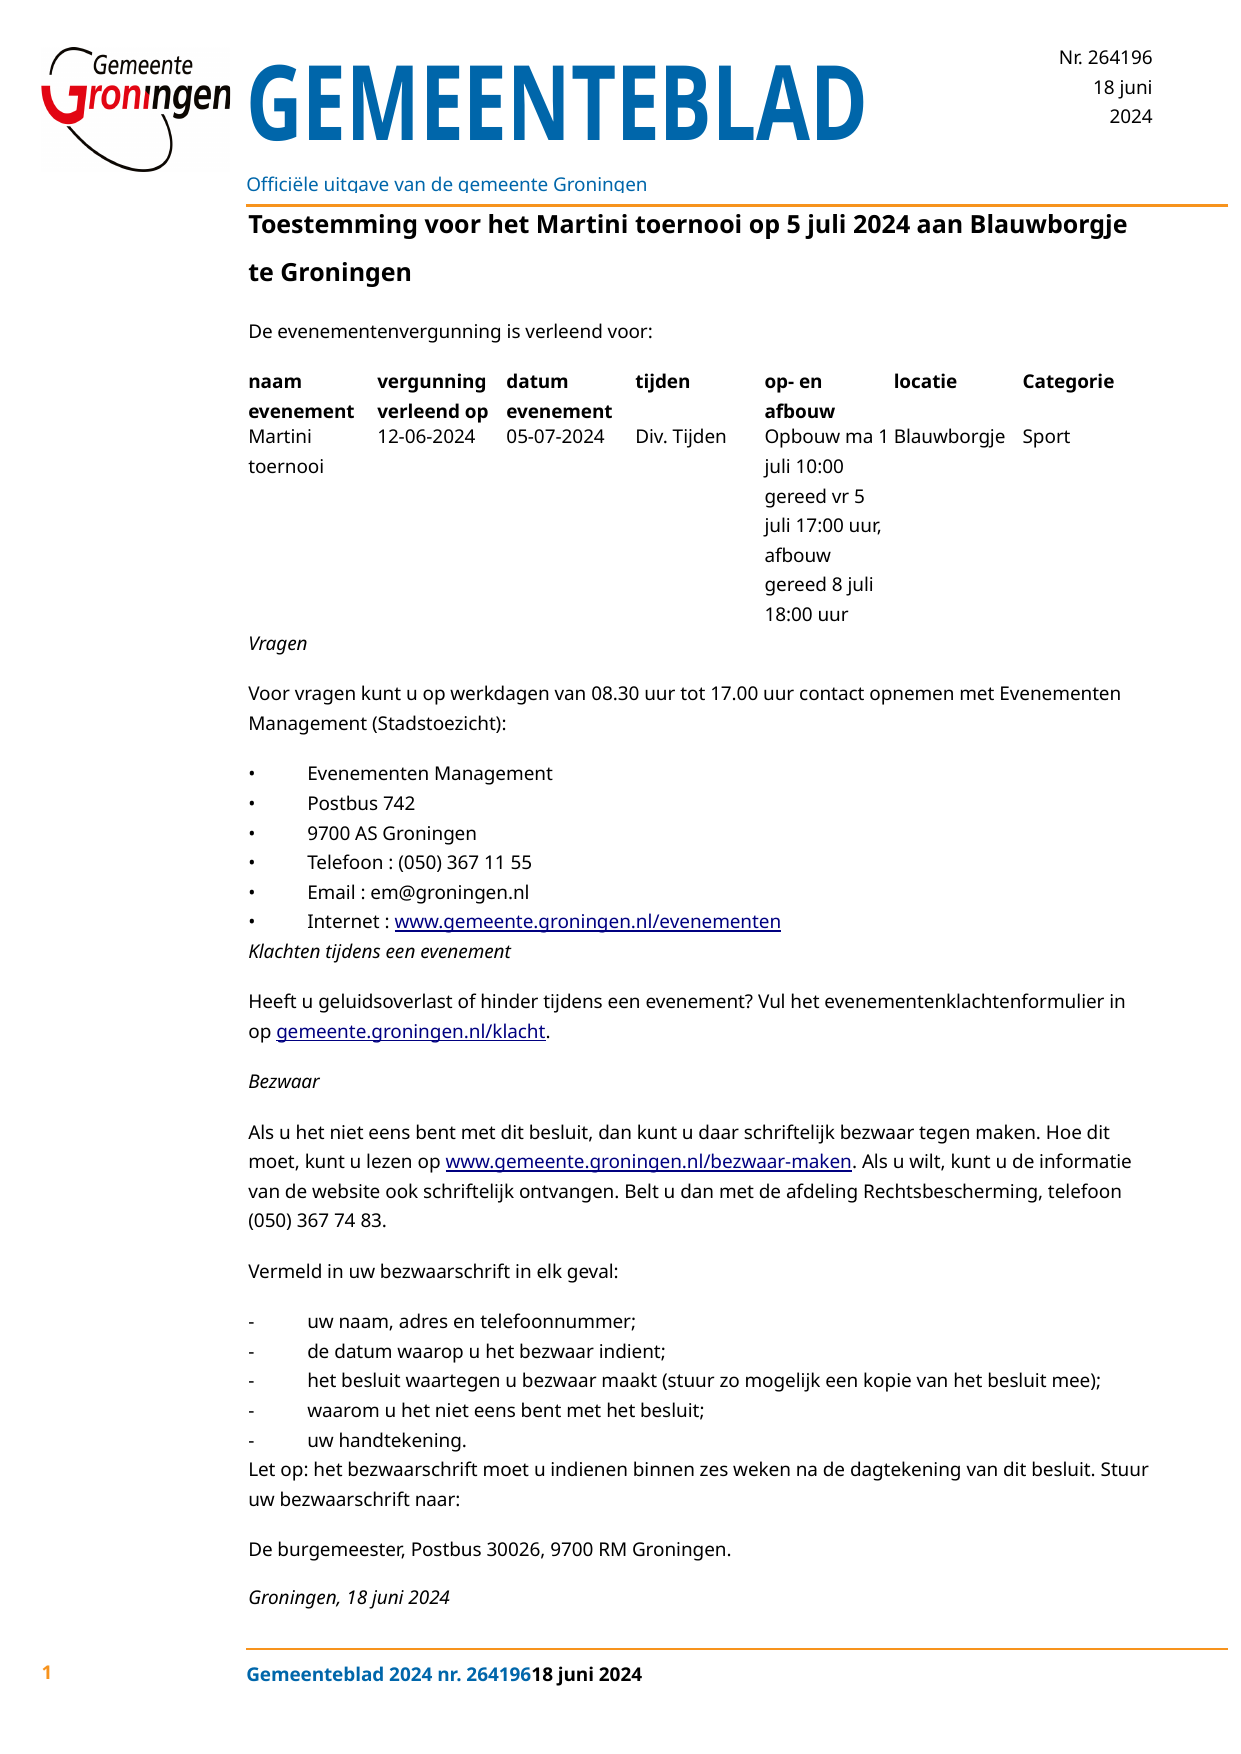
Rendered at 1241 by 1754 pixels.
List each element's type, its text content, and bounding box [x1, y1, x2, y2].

table_cell Sport [1023, 424, 1152, 627]
text Als u het niet eens bent met dit besluit, dan kunt u daar schriftelijk bezwaar tegen maken. Hoe dit moet, kunt u lezen op www.gemeente.groningen.nl/bezwaar-maken. Als u wilt, kunt u de informatie van de website ook schriftelijk ontvangen. Belt u dan met de afdeling Rechtsbescherming, telefoon (050) 367 74 83. [248, 1119, 1152, 1233]
list het besluit waartegen u bezwaar maakt (stuur zo mogelijk een kopie van het besluit mee); [248, 1368, 1152, 1393]
text Klachten tijdens een evenement [248, 938, 1152, 964]
table_header naam evenement [248, 369, 377, 424]
text Toestemming voor het Martini toernooi op 5 juli 2024 aan Blauwborgje te Groningen [248, 207, 1152, 288]
list Evenementen Management [248, 761, 1152, 786]
list uw handtekening. [248, 1427, 1152, 1453]
text Heeft u geluidsoverlast of hinder tijdens een evenement? Vul het evenementenklachtenformulier in op gemeente.groningen.nl/klacht. [248, 988, 1152, 1044]
text Groningen, 18 juni 2024 [248, 1584, 1152, 1610]
list Postbus 742 [248, 790, 1152, 816]
list Telefoon : (050) 367 11 55 [248, 849, 1152, 875]
table_header Categorie [1023, 369, 1152, 424]
table_header locatie [894, 369, 1022, 424]
table_header op- en afbouw [764, 369, 893, 424]
list Email : em@groningen.nl [248, 879, 1152, 905]
table_cell Martini toernooi [248, 424, 377, 627]
text Vermeld in uw bezwaarschrift in elk geval: [248, 1258, 1152, 1284]
list Internet : www.gemeente.groningen.nl/evenementen [248, 908, 1152, 934]
table_cell Opbouw ma 1 juli 10:00 gereed vr 5 juli 17:00 uur, afbouw gereed 8 juli 18:00 uur [764, 424, 893, 627]
table_header vergunning verleend op [377, 369, 506, 424]
text Vragen [248, 630, 1152, 656]
picture [41, 47, 231, 172]
table_cell Blauwborgje [894, 424, 1022, 627]
text Let op: het bezwaarschrift moet u indienen binnen zes weken na de dagtekening van dit besluit. Stuur uw bezwaarschrift naar: [248, 1456, 1152, 1512]
list waarom u het niet eens bent met het besluit; [248, 1397, 1152, 1423]
table_cell Div. Tijden [635, 424, 764, 627]
table_header datum evenement [506, 369, 635, 424]
text Bezwaar [248, 1068, 1152, 1094]
table_header tijden [635, 369, 764, 424]
text De burgemeester, Postbus 30026, 9700 RM Groningen. [248, 1536, 1152, 1562]
text De evenementenvergunning is verleend voor: [248, 318, 1152, 344]
text Voor vragen kunt u op werkdagen van 08.30 uur tot 17.00 uur contact opnemen met Evenementen Management (Stadstoezicht): [248, 681, 1152, 736]
table_cell 05-07-2024 [506, 424, 635, 627]
table_cell 12-06-2024 [377, 424, 506, 627]
list uw naam, adres en telefoonnummer; [248, 1308, 1152, 1334]
list 9700 AS Groningen [248, 820, 1152, 846]
list de datum waarop u het bezwaar indient; [248, 1338, 1152, 1364]
